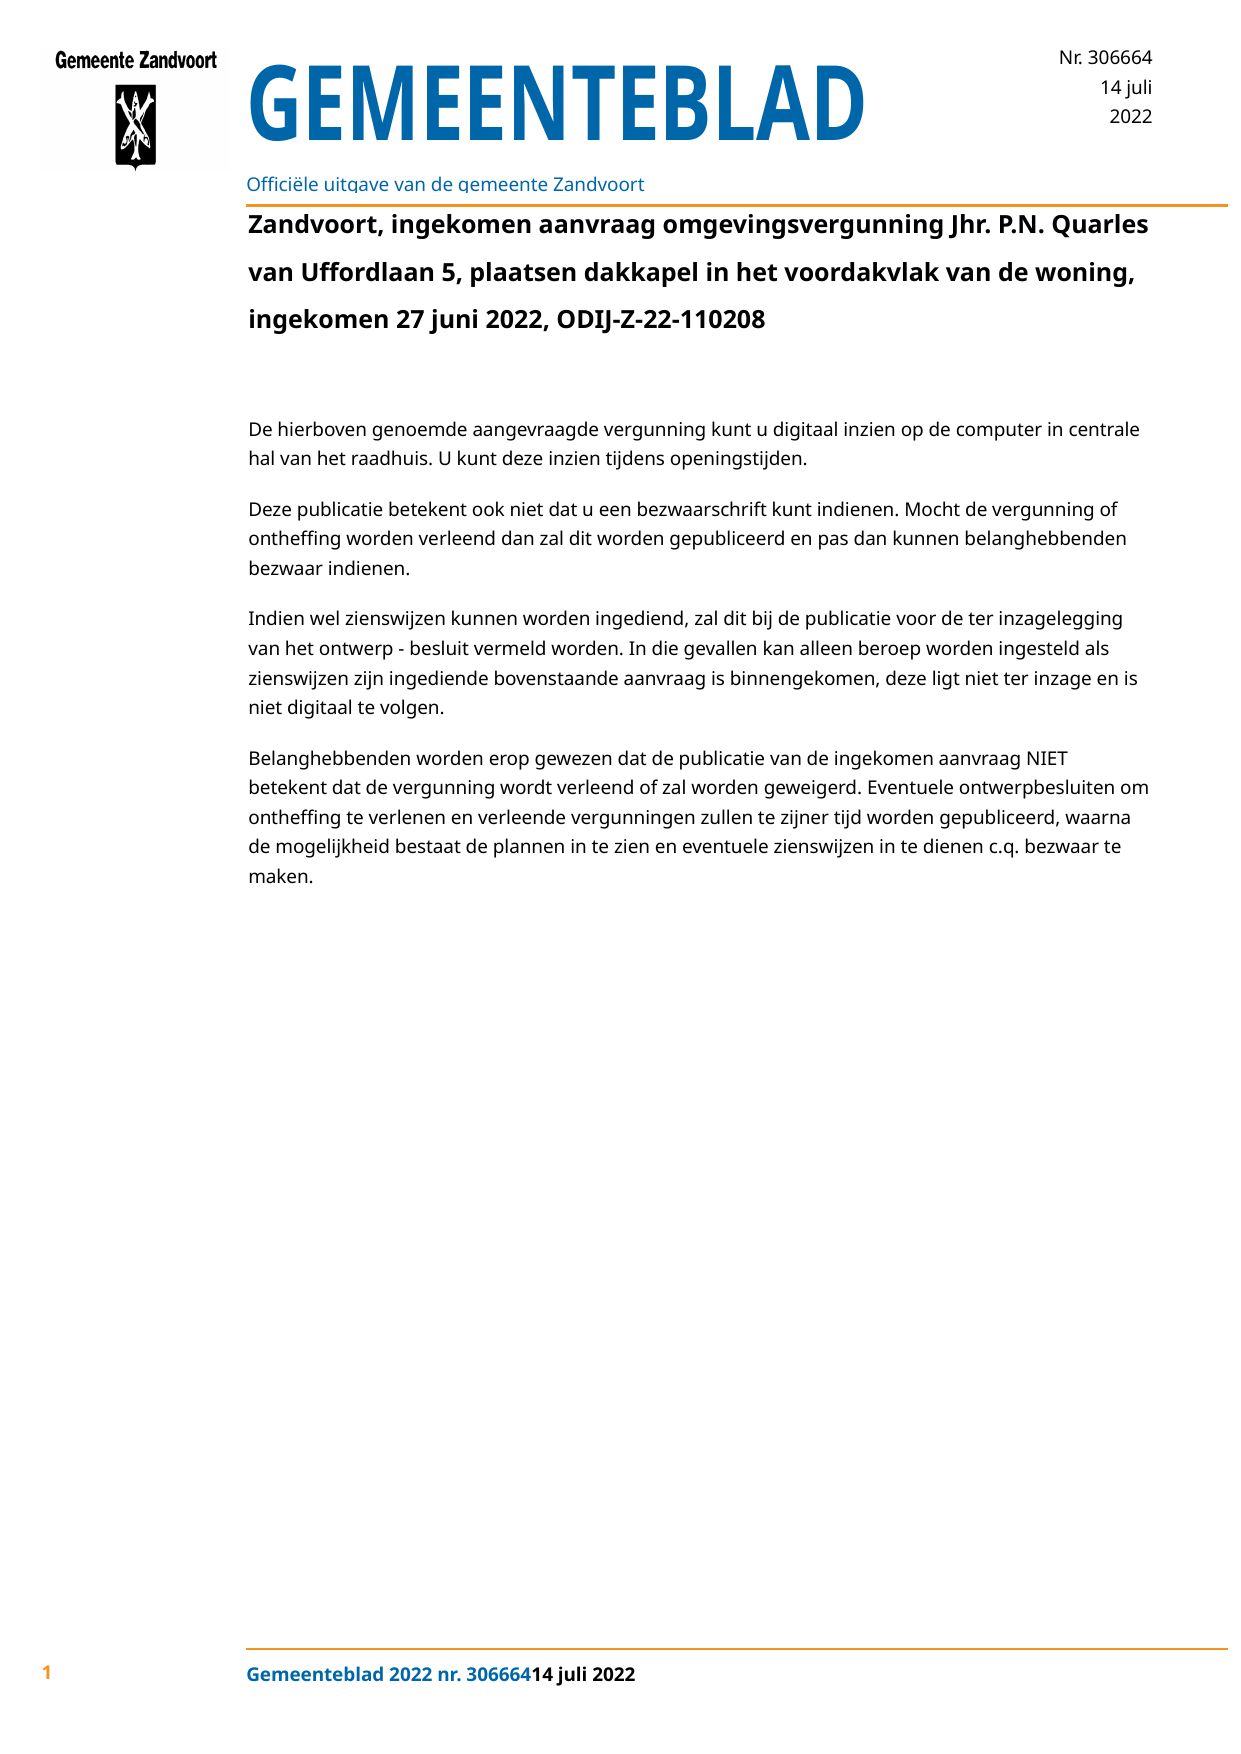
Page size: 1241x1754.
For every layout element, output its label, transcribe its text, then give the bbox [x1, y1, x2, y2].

text Belanghebbenden worden erop gewezen dat de publicatie van de ingekomen aanvraag NIET betekent dat de vergunning wordt verleend of zal worden geweigerd. Eventuele ontwerpbesluiten om ontheffing te verlenen en verleende vergunningen zullen te zijner tijd worden gepubliceerd, waarna de mogelijkheid bestaat de plannen in te zien en eventuele zienswijzen in te dienen c.q. bezwaar te maken. [248, 745, 1152, 889]
text Zandvoort, ingekomen aanvraag omgevingsvergunning Jhr. P.N. Quarles van Uffordlaan 5, plaatsen dakkapel in het voordakvlak van de woning, ingekomen 27 juni 2022, ODIJ-Z-22-110208 [248, 207, 1152, 336]
text Deze publicatie betekent ook niet dat u een bezwaarschrift kunt indienen. Mocht de vergunning of ontheffing worden verleend dan zal dit worden gepubliceerd en pas dan kunnen belanghebbenden bezwaar indienen. [248, 496, 1152, 581]
text Indien wel zienswijzen kunnen worden ingediend, zal dit bij de publicatie voor de ter inzagelegging van het ontwerp - besluit vermeld worden. In die gevallen kan alleen beroep worden ingesteld als zienswijzen zijn ingediende bovenstaande aanvraag is binnengekomen, deze ligt niet ter inzage en is niet digitaal te volgen. [248, 606, 1152, 720]
picture [41, 47, 231, 172]
text De hierboven genoemde aangevraagde vergunning kunt u digitaal inzien op de computer in centrale hal van het raadhuis. U kunt deze inzien tijdens openingstijden. [248, 416, 1152, 471]
